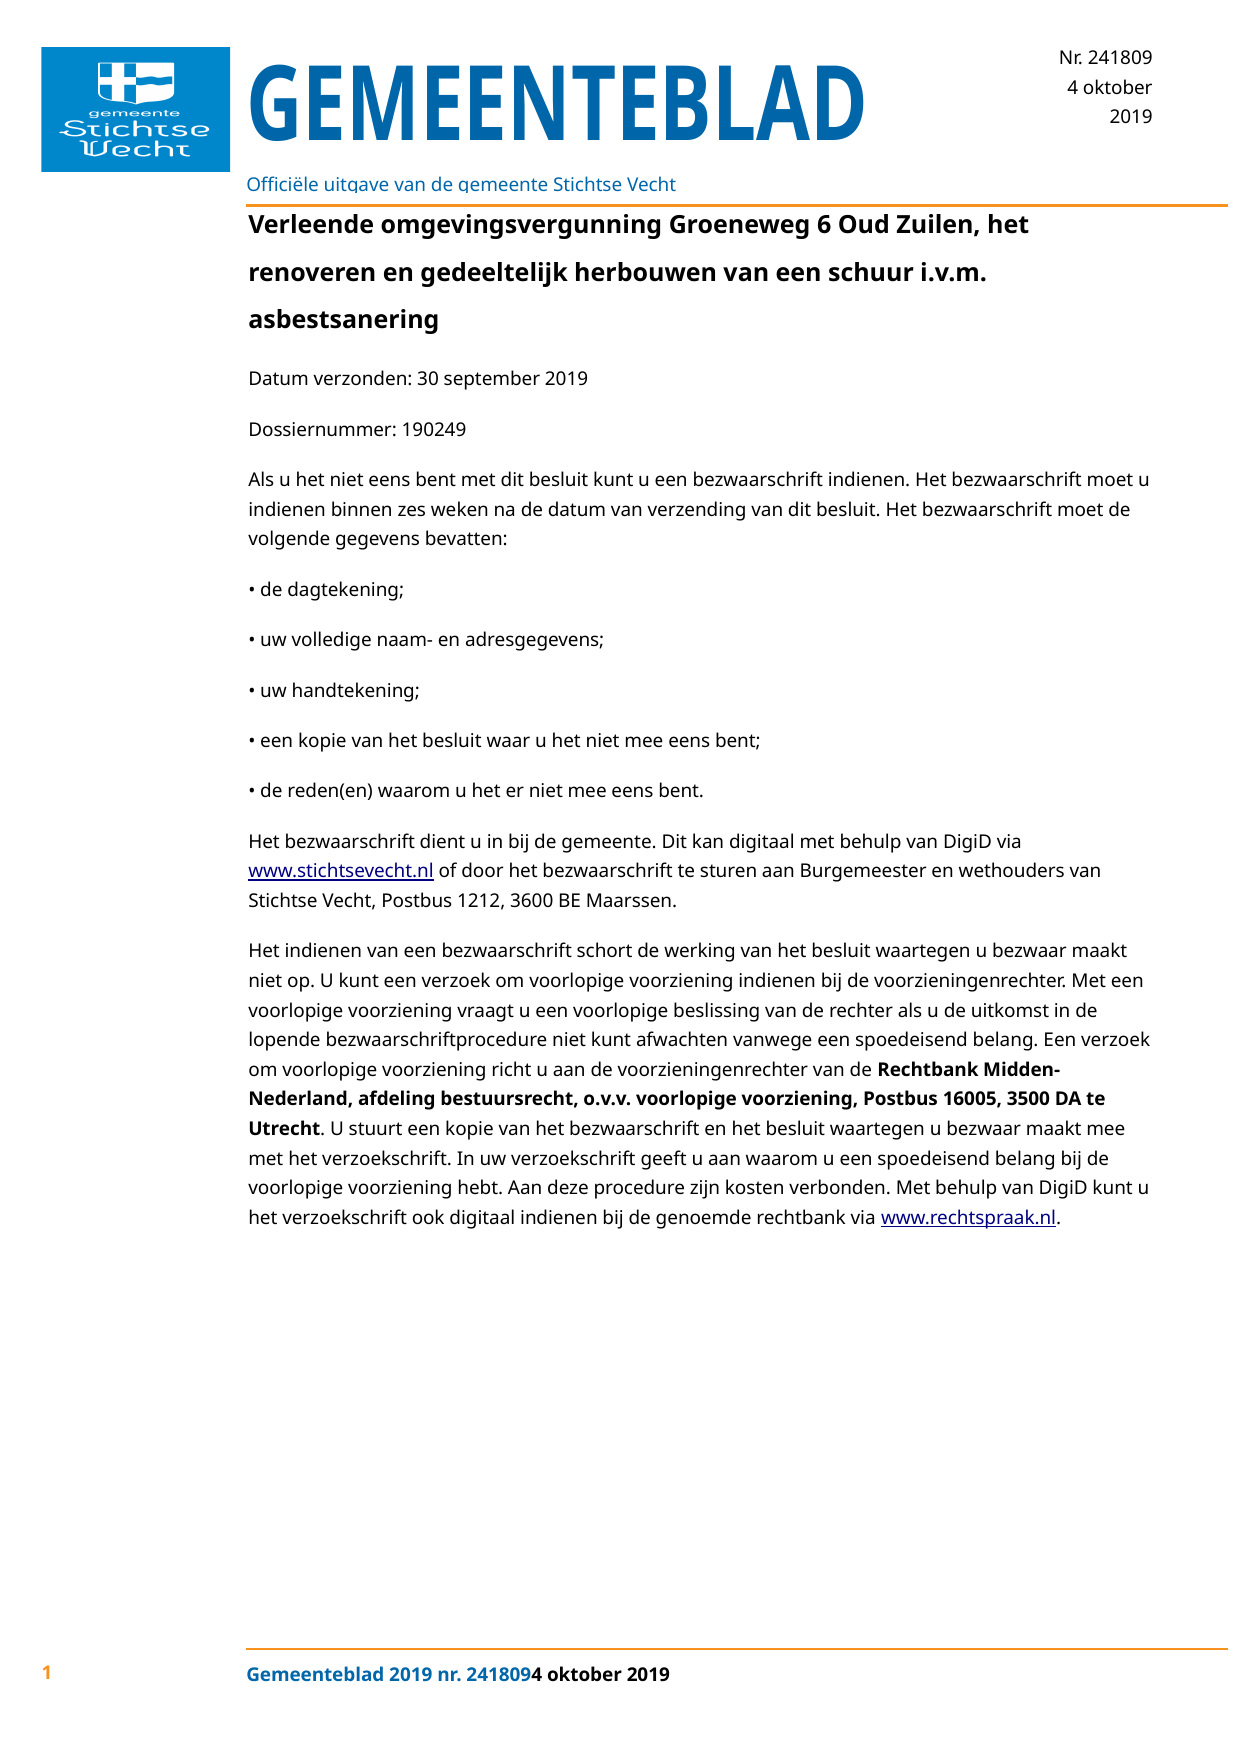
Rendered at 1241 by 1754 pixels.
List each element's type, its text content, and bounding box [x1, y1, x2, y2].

text • een kopie van het besluit waar u het niet mee eens bent; [248, 727, 1152, 753]
text Als u het niet eens bent met dit besluit kunt u een bezwaarschrift indienen. Het bezwaarschrift moet u indienen binnen zes weken na de datum van verzending van dit besluit. Het bezwaarschrift moet de volgende gegevens bevatten: [248, 466, 1152, 551]
text • uw handtekening; [248, 677, 1152, 702]
picture [137, 63, 174, 103]
text Datum verzonden: 30 september 2019 [248, 366, 1152, 391]
text • de reden(en) waarom u het er niet mee eens bent. [248, 778, 1152, 803]
picture [99, 63, 135, 101]
text Dossiernummer: 190249 [248, 416, 1152, 442]
text • uw volledige naam- en adresgegevens; [248, 626, 1152, 652]
text Het bezwaarschrift dient u in bij de gemeente. Dit kan digitaal met behulp van DigiD via www.stichtsevecht.nl of door het bezwaarschrift te sturen aan Burgemeester en wethouders van Stichtse Vecht, Postbus 1212, 3600 BE Maarssen. [248, 828, 1152, 913]
text Verleende omgevingsvergunning Groeneweg 6 Oud Zuilen, het renoveren en gedeeltelijk herbouwen van een schuur i.v.m. asbestsanering [248, 207, 1152, 336]
text Het indienen van een bezwaarschrift schort de werking van het besluit waartegen u bezwaar maakt niet op. U kunt een verzoek om voorlopige voorziening indienen bij de voorzieningenrechter. Met een voorlopige voorziening vraagt u een voorlopige beslissing van de rechter als u de uitkomst in de lopende bezwaarschriftprocedure niet kunt afwachten vanwege een spoedeisend belang. Een verzoek om voorlopige voorziening richt u aan de voorzieningenrechter van de Rechtbank Midden-Nederland, afdeling bestuursrecht, o.v.v. voorlopige voorziening, Postbus 16005, 3500 DA te Utrecht. U stuurt een kopie van het bezwaarschrift en het besluit waartegen u bezwaar maakt mee met het verzoekschrift. In uw verzoekschrift geeft u aan waarom u een spoedeisend belang bij de voorlopige voorziening hebt. Aan deze procedure zijn kosten verbonden. Met behulp van DigiD kunt u het verzoekschrift ook digitaal indienen bij de genoemde rechtbank via www.rechtspraak.nl. [248, 938, 1152, 1229]
text • de dagtekening; [248, 576, 1152, 602]
